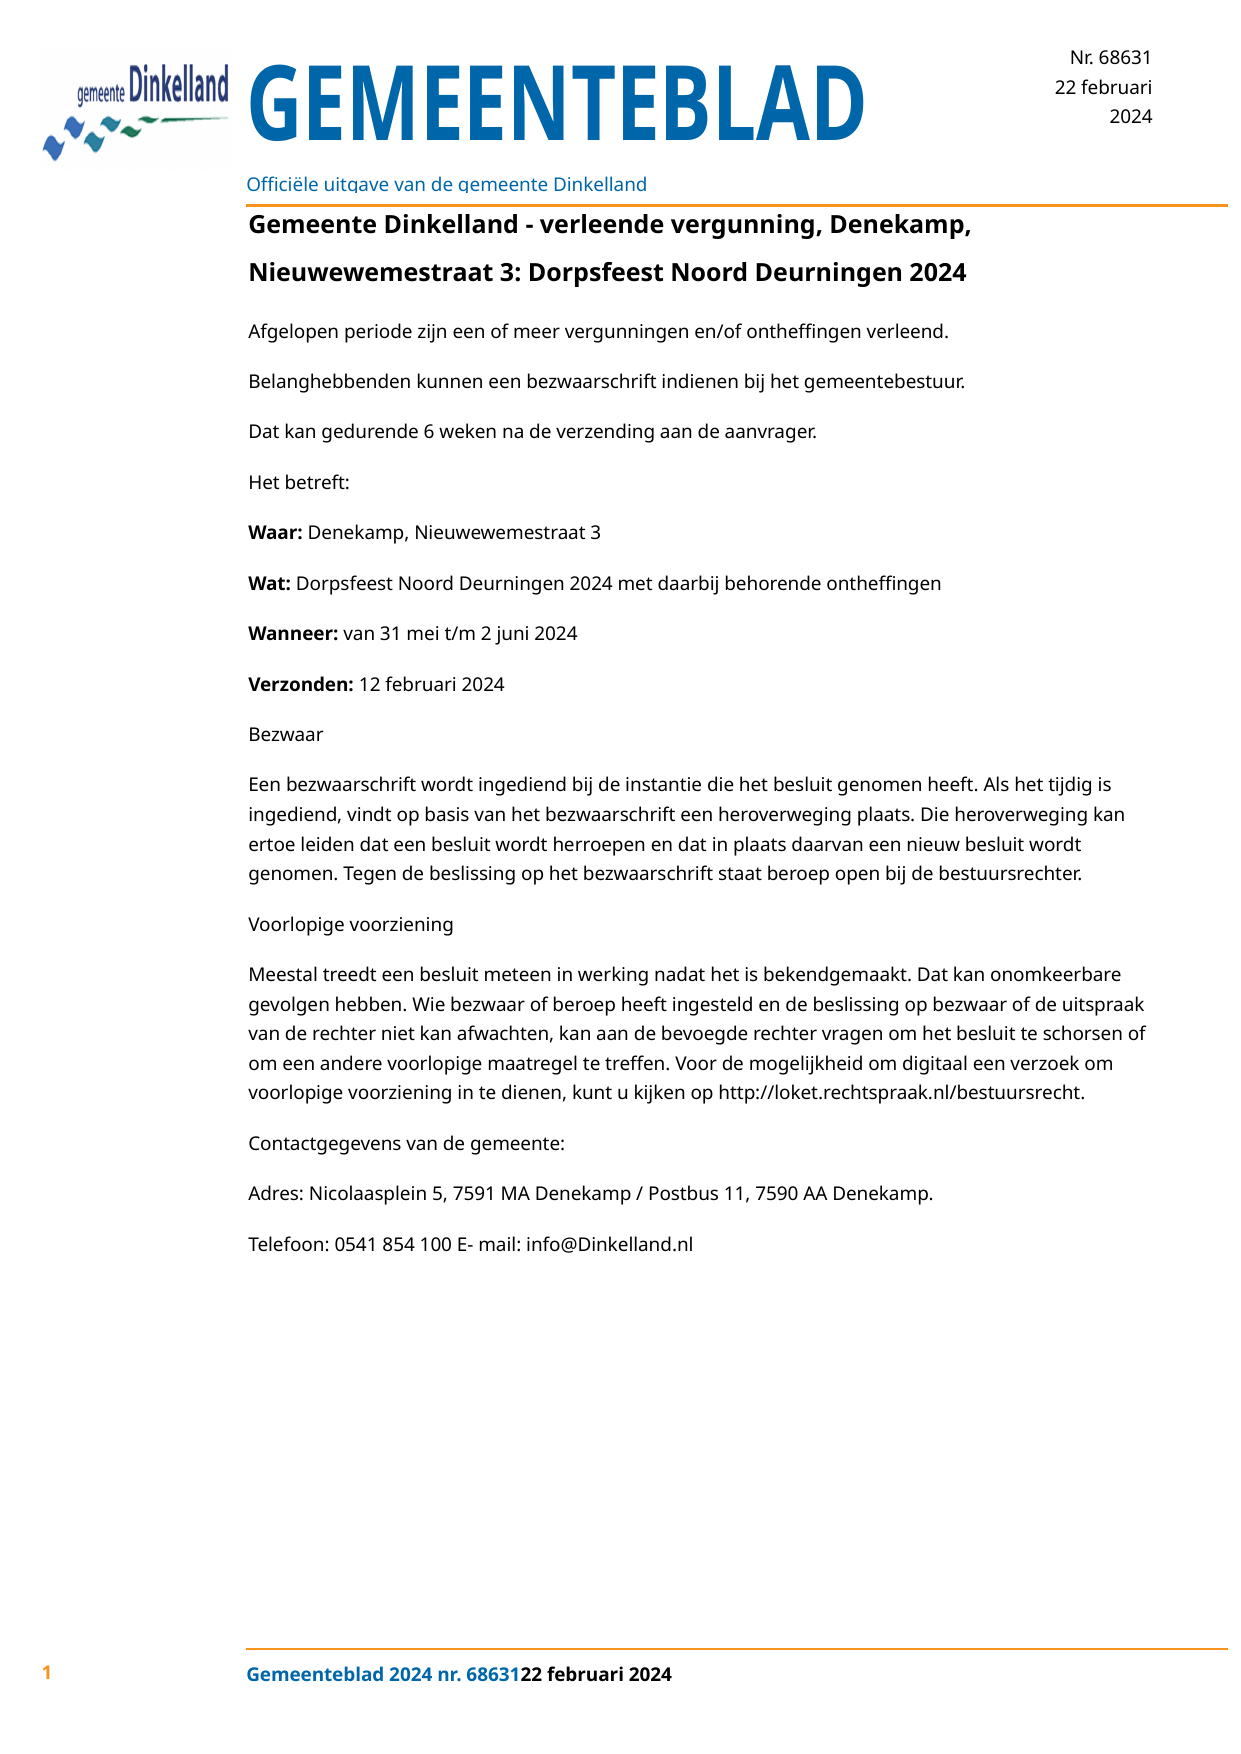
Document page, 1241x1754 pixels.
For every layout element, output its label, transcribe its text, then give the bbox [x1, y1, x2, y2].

text Verzonden: 12 februari 2024 [248, 671, 1152, 697]
text Contactgegevens van de gemeente: [248, 1130, 1152, 1156]
text Wat: Dorpsfeest Noord Deurningen 2024 met daarbij behorende ontheffingen [248, 570, 1152, 596]
picture [41, 47, 231, 172]
text Gemeente Dinkelland - verleende vergunning, Denekamp, Nieuwewemestraat 3: Dorpsfeest Noord Deurningen 2024 [248, 207, 1152, 288]
text Meestal treedt een besluit meteen in werking nadat het is bekendgemaakt. Dat kan onomkeerbare gevolgen hebben. Wie bezwaar of beroep heeft ingesteld en de beslissing op bezwaar of de uitspraak van de rechter niet kan afwachten, kan aan de bevoegde rechter vragen om het besluit te schorsen of om een andere voorlopige maatregel te treffen. Voor de mogelijkheid om digitaal een verzoek om voorlopige voorziening in te dienen, kunt u kijken op http://loket.rechtspraak.nl/bestuursrecht. [248, 961, 1152, 1105]
text Wanneer: van 31 mei t/m 2 juni 2024 [248, 620, 1152, 646]
text Afgelopen periode zijn een of meer vergunningen en/of ontheffingen verleend. [248, 318, 1152, 344]
text Adres: Nicolaasplein 5, 7591 MA Denekamp / Postbus 11, 7590 AA Denekamp. [248, 1180, 1152, 1206]
text Telefoon: 0541 854 100 E- mail: info@Dinkelland.nl [248, 1231, 1152, 1257]
text Bezwaar [248, 721, 1152, 747]
text Dat kan gedurende 6 weken na de verzending aan de aanvrager. [248, 419, 1152, 444]
text Een bezwaarschrift wordt ingediend bij de instantie die het besluit genomen heeft. Als het tijdig is ingediend, vindt op basis van het bezwaarschrift een heroverweging plaats. Die heroverweging kan ertoe leiden dat een besluit wordt herroepen en dat in plaats daarvan een nieuw besluit wordt genomen. Tegen de beslissing op het bezwaarschrift staat beroep open bij de bestuursrechter. [248, 772, 1152, 886]
text Voorlopige voorziening [248, 911, 1152, 937]
text Belanghebbenden kunnen een bezwaarschrift indienen bij het gemeentebestuur. [248, 368, 1152, 394]
text Het betreft: [248, 469, 1152, 495]
text Waar: Denekamp, Nieuwewemestraat 3 [248, 519, 1152, 545]
